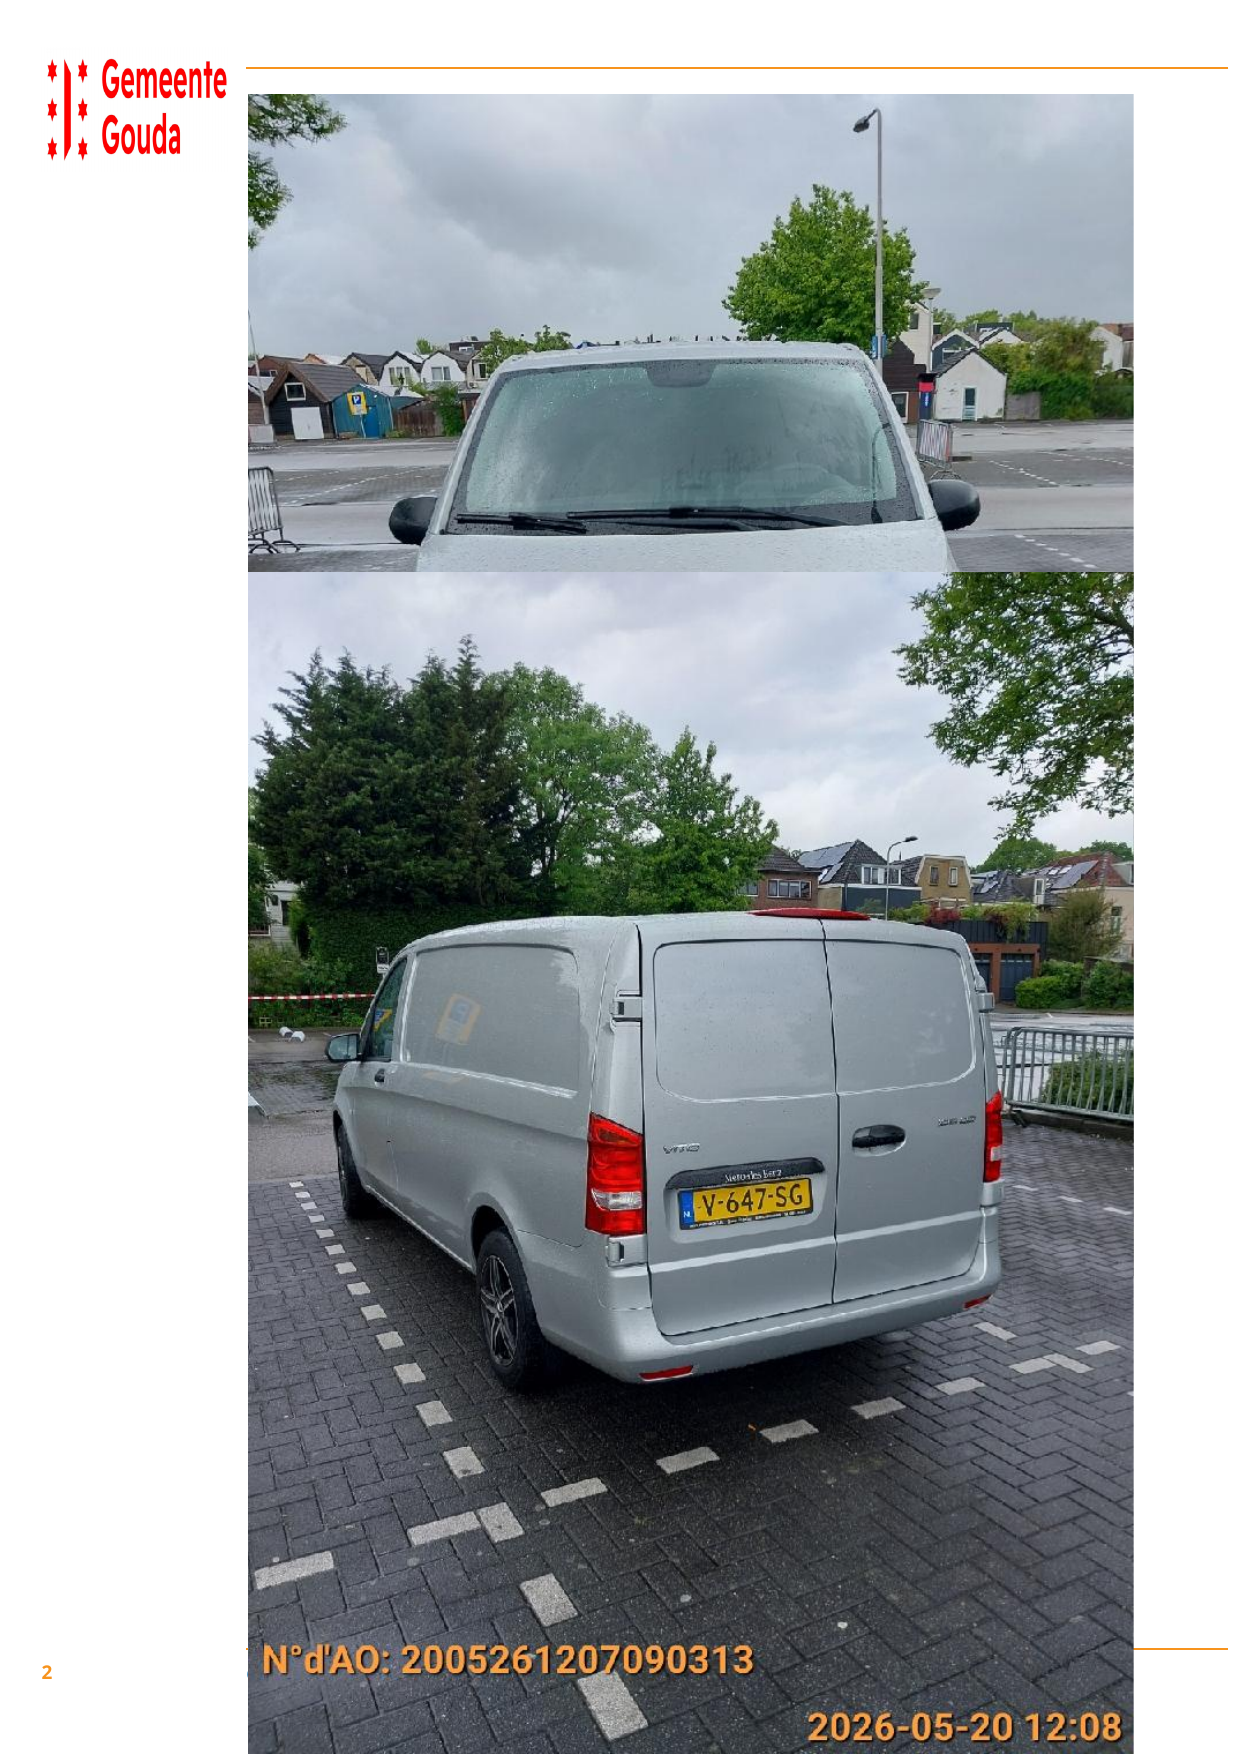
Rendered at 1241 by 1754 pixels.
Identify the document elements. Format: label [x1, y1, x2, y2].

picture [248, 94, 1134, 1754]
picture [41, 47, 231, 172]
